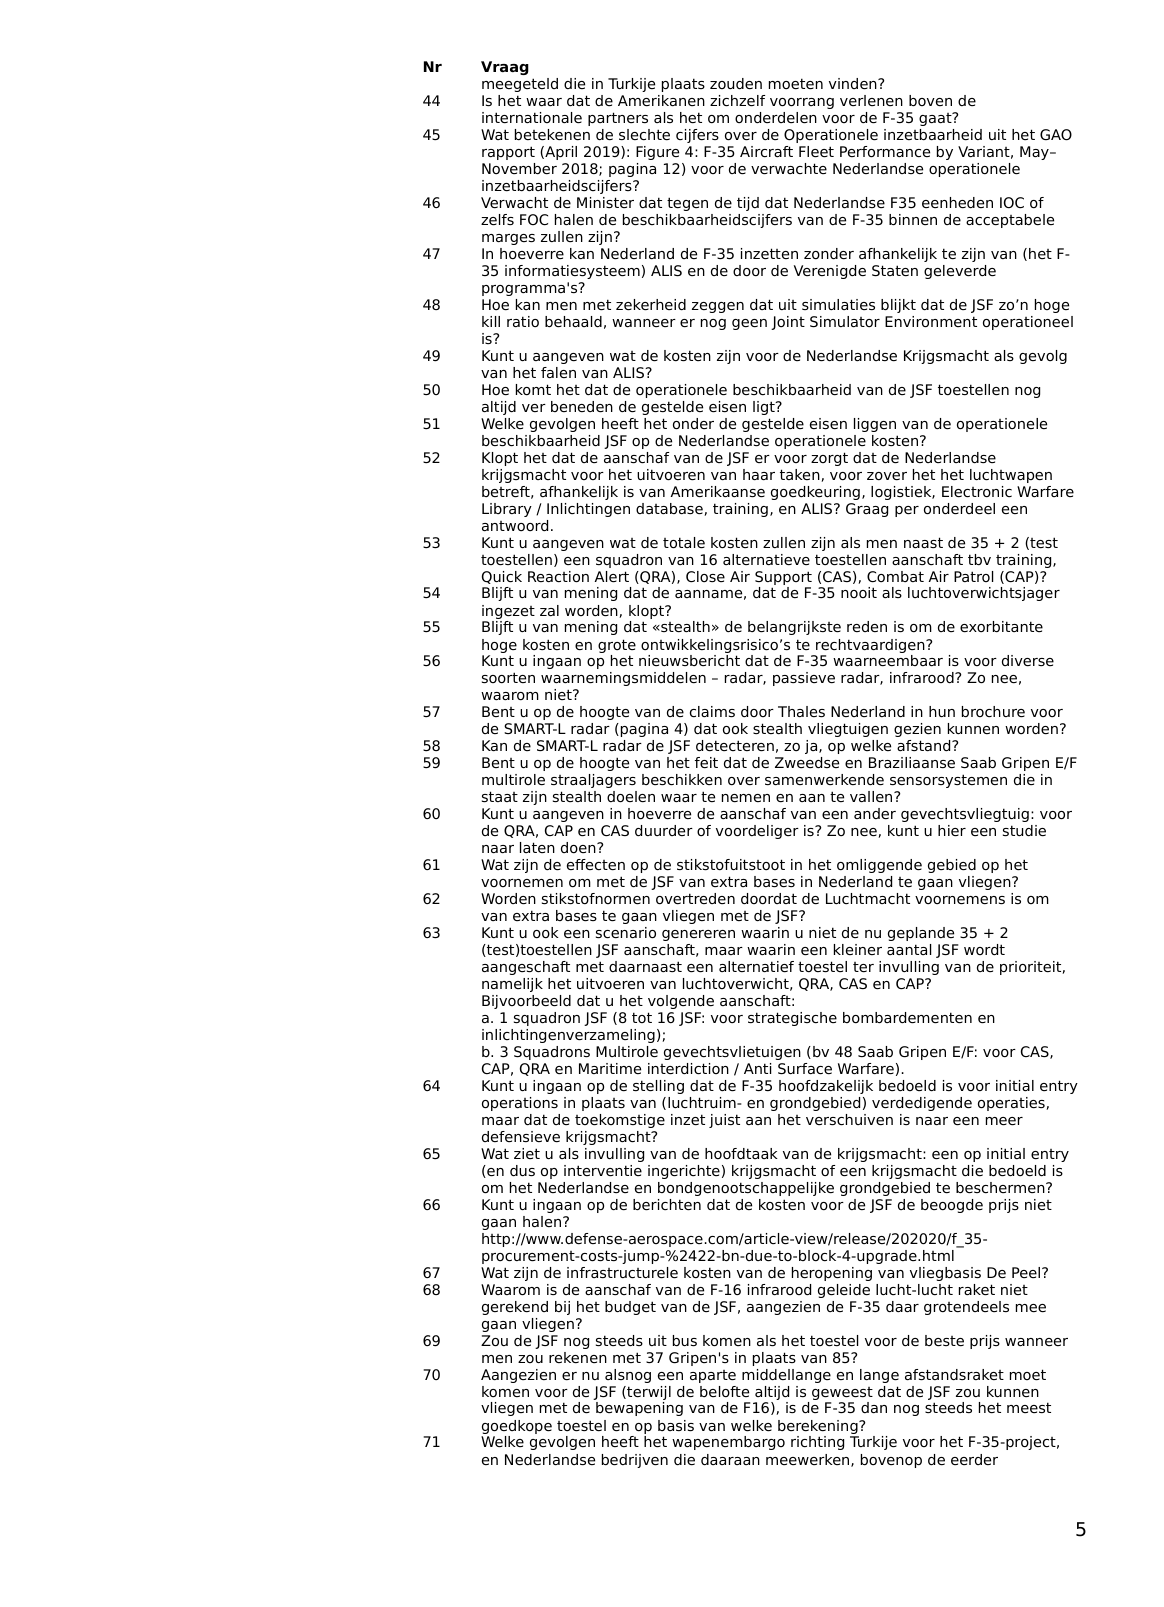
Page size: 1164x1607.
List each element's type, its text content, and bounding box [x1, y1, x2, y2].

table_cell 61 [422, 857, 475, 891]
table_cell Welke gevolgen heeft het wapenembargo richting Turkije voor het F-35-project, en Nederlandse bedrijven die daaraan meewerken, bovenop de eerder [475, 1434, 1087, 1468]
table_cell Kunt u ingaan op de berichten dat de kosten voor de JSF de beoogde prijs niet gaan halen? http://www.defense-aerospace.com/article-view/release/202020/f_35-procurement-costs-jump-%2422-bn-due-to-block-4-upgrade.html [475, 1197, 1087, 1264]
table_cell Wat betekenen de slechte cijfers over de Operationele inzetbaarheid uit het GAO rapport (April 2019): Figure 4: F-35 Aircraft Fleet Performance by Variant, May–November 2018; pagina 12) voor de verwachte Nederlandse operationele inzetbaarheidscijfers? [475, 127, 1087, 195]
table_cell Worden stikstofnormen overtreden doordat de Luchtmacht voornemens is om van extra bases te gaan vliegen met de JSF? [475, 891, 1087, 925]
table_cell 71 [422, 1434, 475, 1468]
table_cell Kunt u aangeven wat de totale kosten zullen zijn als men naast de 35 + 2 (test toestellen) een squadron van 16 alternatieve toestellen aanschaft tbv training, Quick Reaction Alert (QRA), Close Air Support (CAS), Combat Air Patrol (CAP)? [475, 535, 1087, 585]
table_cell [422, 76, 475, 93]
table_cell Welke gevolgen heeft het onder de gestelde eisen liggen van de operationele beschikbaarheid JSF op de Nederlandse operationele kosten? [475, 416, 1087, 449]
table_cell 63 [422, 925, 475, 1078]
table_cell 51 [422, 416, 475, 449]
table_cell 48 [422, 297, 475, 348]
table_cell 60 [422, 806, 475, 857]
table_header Nr [422, 59, 475, 76]
table_cell 69 [422, 1333, 475, 1366]
table_cell Hoe kan men met zekerheid zeggen dat uit simulaties blijkt dat de JSF zo’n hoge kill ratio behaald, wanneer er nog geen Joint Simulator Environment operationeel is? [475, 297, 1087, 348]
table_cell Klopt het dat de aanschaf van de JSF er voor zorgt dat de Nederlandse krijgsmacht voor het uitvoeren van haar taken, voor zover het het luchtwapen betreft, afhankelijk is van Amerikaanse goedkeuring, logistiek, Electronic Warfare Library / Inlichtingen database, training, en ALIS? Graag per onderdeel een antwoord. [475, 450, 1087, 534]
table_cell Wat ziet u als invulling van de hoofdtaak van de krijgsmacht: een op initial entry (en dus op interventie ingerichte) krijgsmacht of een krijgsmacht die bedoeld is om het Nederlandse en bondgenootschappelijke grondgebied te beschermen? [475, 1146, 1087, 1197]
table_cell Kan de SMART-L radar de JSF detecteren, zo ja, op welke afstand? [475, 738, 1087, 755]
table_cell 62 [422, 891, 475, 925]
table_header Vraag [475, 59, 1087, 76]
table_cell 64 [422, 1078, 475, 1146]
table_cell Blijft u van mening dat «stealth» de belangrijkste reden is om de exorbitante hoge kosten en grote ontwikkelingsrisico’s te rechtvaardigen? [475, 619, 1087, 653]
table_cell 53 [422, 535, 475, 585]
table_cell Blijft u van mening dat de aanname, dat de F-35 nooit als luchtoverwichtsjager ingezet zal worden, klopt? [475, 585, 1087, 619]
table_cell In hoeverre kan Nederland de F-35 inzetten zonder afhankelijk te zijn van (het F-35 informatiesysteem) ALIS en de door de Verenigde Staten geleverde programma's? [475, 246, 1087, 297]
table_cell 52 [422, 450, 475, 534]
table_cell Hoe komt het dat de operationele beschikbaarheid van de JSF toestellen nog altijd ver beneden de gestelde eisen ligt? [475, 382, 1087, 416]
table_cell 47 [422, 246, 475, 297]
table_cell Aangezien er nu alsnog een aparte middellange en lange afstandsraket moet komen voor de JSF (terwijl de belofte altijd is geweest dat de JSF zou kunnen vliegen met de bewapening van de F16), is de F-35 dan nog steeds het meest goedkope toestel en op basis van welke berekening? [475, 1366, 1087, 1434]
table_cell Waarom is de aanschaf van de F-16 infrarood geleide lucht-lucht raket niet gerekend bij het budget van de JSF, aangezien de F-35 daar grotendeels mee gaan vliegen? [475, 1282, 1087, 1332]
table_cell Kunt u ingaan op het nieuwsbericht dat de F-35 waarneembaar is voor diverse soorten waarnemingsmiddelen – radar, passieve radar, infrarood? Zo nee, waarom niet? [475, 653, 1087, 704]
table_cell 49 [422, 348, 475, 382]
table_cell 57 [422, 704, 475, 738]
table_cell Bent u op de hoogte van de claims door Thales Nederland in hun brochure voor de SMART-L radar (pagina 4) dat ook stealth vliegtuigen gezien kunnen worden? [475, 704, 1087, 738]
table_cell 54 [422, 585, 475, 619]
table_cell 67 [422, 1265, 475, 1282]
table_cell 56 [422, 653, 475, 704]
table_cell Wat zijn de effecten op de stikstofuitstoot in het omliggende gebied op het voornemen om met de JSF van extra bases in Nederland te gaan vliegen? [475, 857, 1087, 891]
table_cell Zou de JSF nog steeds uit bus komen als het toestel voor de beste prijs wanneer men zou rekenen met 37 Gripen's in plaats van 85? [475, 1333, 1087, 1366]
table_cell 65 [422, 1146, 475, 1197]
table_cell 68 [422, 1282, 475, 1332]
table_cell Bent u op de hoogte van het feit dat de Zweedse en Braziliaanse Saab Gripen E/F multirole straaljagers beschikken over samenwerkende sensorsystemen die in staat zijn stealth doelen waar te nemen en aan te vallen? [475, 755, 1087, 806]
table_cell Kunt u ook een scenario genereren waarin u niet de nu geplande 35 + 2 (test)toestellen JSF aanschaft, maar waarin een kleiner aantal JSF wordt aangeschaft met daarnaast een alternatief toestel ter invulling van de prioriteit, namelijk het uitvoeren van luchtoverwicht, QRA, CAS en CAP? Bijvoorbeeld dat u het volgende aanschaft: a. 1 squadron JSF (8 tot 16 JSF: voor strategische bombardementen en inlichtingenverzameling); b. 3 Squadrons Multirole gevechtsvlietuigen (bv 48 Saab Gripen E/F: voor CAS, CAP, QRA en Maritime interdiction / Anti Surface Warfare). [475, 925, 1087, 1078]
table_cell 58 [422, 738, 475, 755]
table_cell 59 [422, 755, 475, 806]
table_cell Is het waar dat de Amerikanen zichzelf voorrang verlenen boven de internationale partners als het om onderdelen voor de F-35 gaat? [475, 93, 1087, 127]
table_cell 66 [422, 1197, 475, 1264]
table_cell Kunt u aangeven in hoeverre de aanschaf van een ander gevechtsvliegtuig: voor de QRA, CAP en CAS duurder of voordeliger is? Zo nee, kunt u hier een studie naar laten doen? [475, 806, 1087, 857]
table_cell 45 [422, 127, 475, 195]
table_cell Kunt u aangeven wat de kosten zijn voor de Nederlandse Krijgsmacht als gevolg van het falen van ALIS? [475, 348, 1087, 382]
table_cell Wat zijn de infrastructurele kosten van de heropening van vliegbasis De Peel? [475, 1265, 1087, 1282]
table_cell 55 [422, 619, 475, 653]
table_cell meegeteld die in Turkije plaats zouden moeten vinden? [475, 76, 1087, 93]
table_cell 44 [422, 93, 475, 127]
table_cell Verwacht de Minister dat tegen de tijd dat Nederlandse F35 eenheden IOC of zelfs FOC halen de beschikbaarheidscijfers van de F-35 binnen de acceptabele marges zullen zijn? [475, 195, 1087, 246]
table_cell 50 [422, 382, 475, 416]
table_cell Kunt u ingaan op de stelling dat de F-35 hoofdzakelijk bedoeld is voor initial entry operations in plaats van (luchtruim- en grondgebied) verdedigende operaties, maar dat de toekomstige inzet juist aan het verschuiven is naar een meer defensieve krijgsmacht? [475, 1078, 1087, 1146]
table_cell 70 [422, 1366, 475, 1434]
table_cell 46 [422, 195, 475, 246]
